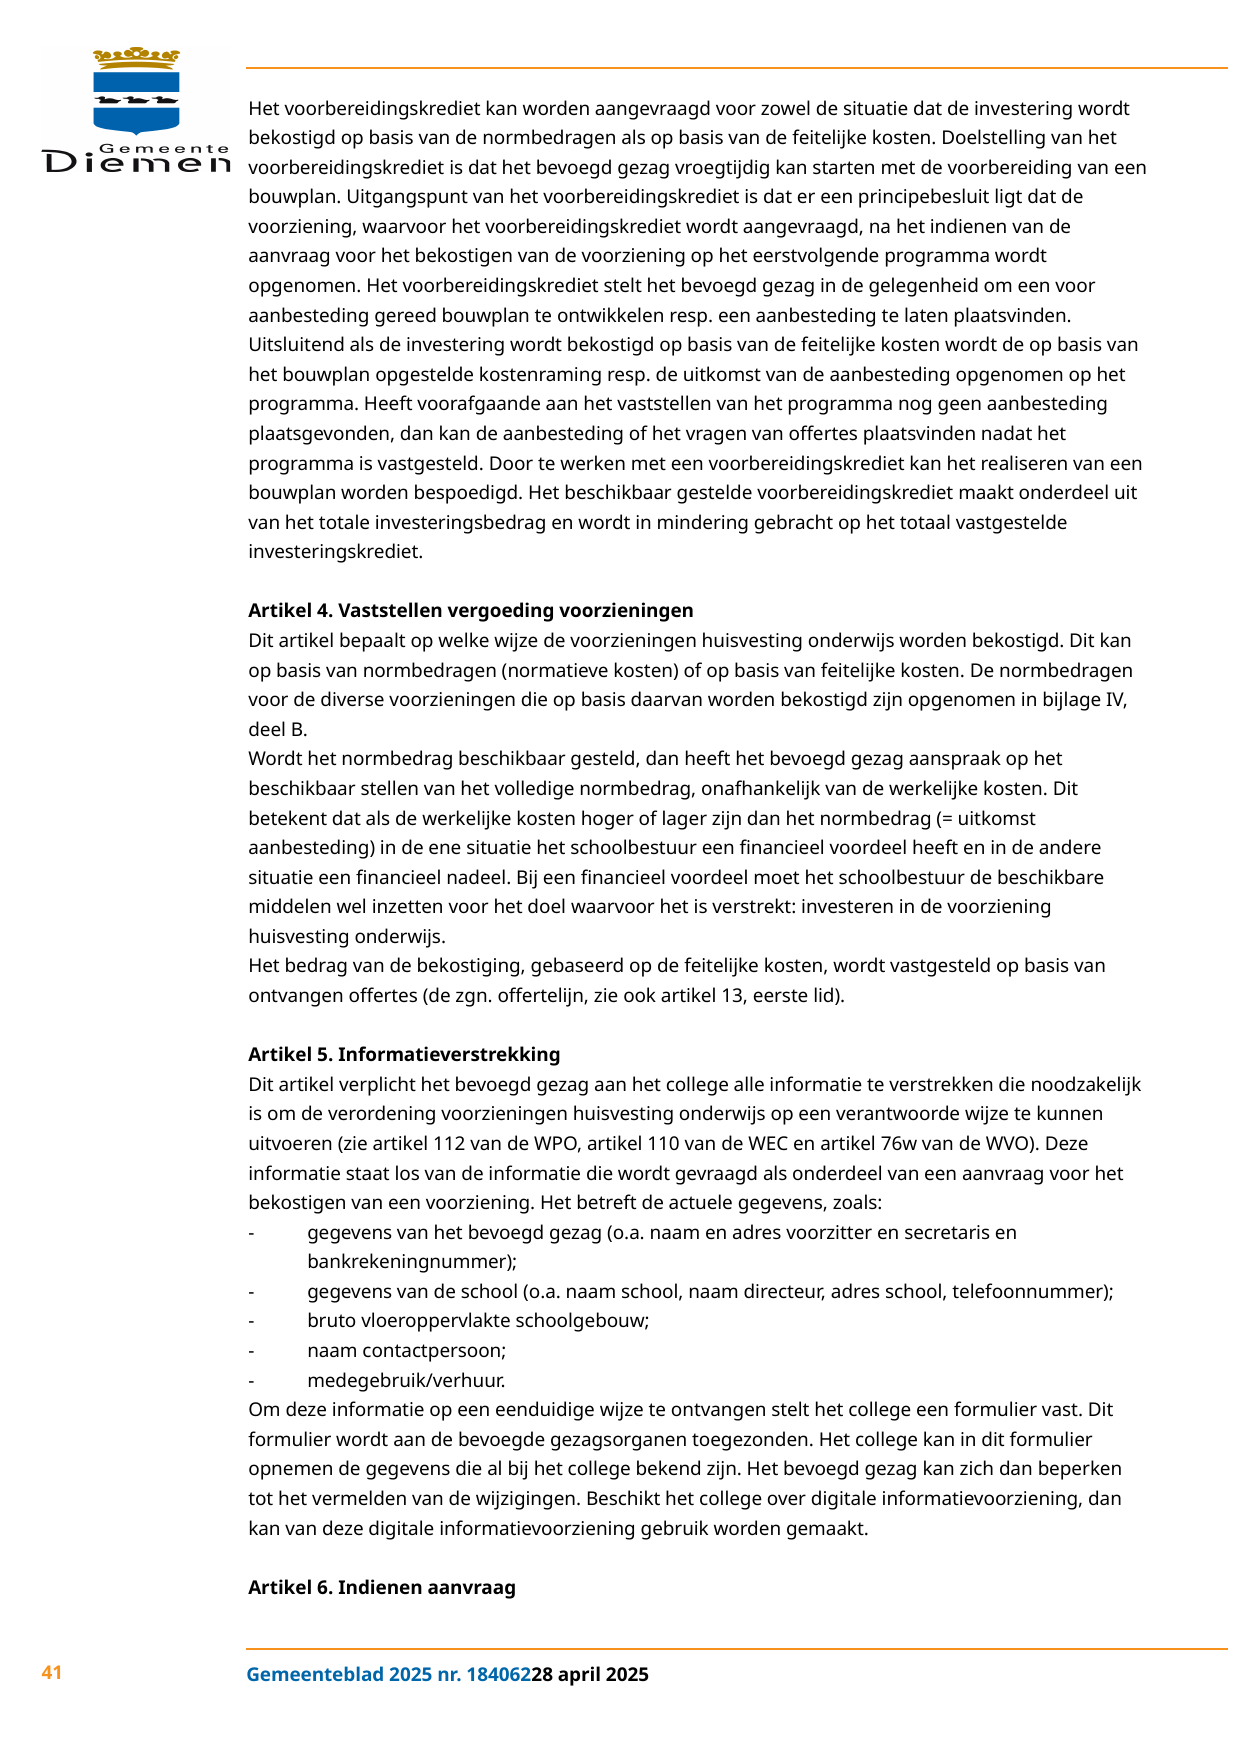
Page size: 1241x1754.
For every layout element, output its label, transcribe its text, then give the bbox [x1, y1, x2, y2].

text Artikel 5. Informatieverstrekking [248, 1041, 1152, 1067]
list naam contactpersoon; [248, 1337, 1152, 1363]
text Wordt het normbedrag beschikbaar gesteld, dan heeft het bevoegd gezag aanspraak op het beschikbaar stellen van het volledige normbedrag, onafhankelijk van de werkelijke kosten. Dit betekent dat als de werkelijke kosten hoger of lager zijn dan het normbedrag (= uitkomst aanbesteding) in de ene situatie het schoolbestuur een financieel voordeel heeft en in de andere situatie een financieel nadeel. Bij een financieel voordeel moet het schoolbestuur de beschikbare middelen wel inzetten voor het doel waarvoor het is verstrekt: investeren in de voorziening huisvesting onderwijs. [248, 746, 1152, 949]
text Artikel 6. Indienen aanvraag [248, 1574, 1152, 1600]
text Het bedrag van de bekostiging, gebaseerd op de feitelijke kosten, wordt vastgesteld op basis van ontvangen offertes (de zgn. offertelijn, zie ook artikel 13, eerste lid). [248, 953, 1152, 1008]
list medegebruik/verhuur. [248, 1367, 1152, 1393]
text Het voorbereidingskrediet kan worden aangevraagd voor zowel de situatie dat de investering wordt bekostigd op basis van de normbedragen als op basis van de feitelijke kosten. Doelstelling van het voorbereidingskrediet is dat het bevoegd gezag vroegtijdig kan starten met de voorbereiding van een bouwplan. Uitgangspunt van het voorbereidingskrediet is dat er een principebesluit ligt dat de voorziening, waarvoor het voorbereidingskrediet wordt aangevraagd, na het indienen van de aanvraag voor het bekostigen van de voorziening op het eerstvolgende programma wordt opgenomen. Het voorbereidingskrediet stelt het bevoegd gezag in de gelegenheid om een voor aanbesteding gereed bouwplan te ontwikkelen resp. een aanbesteding te laten plaatsvinden. Uitsluitend als de investering wordt bekostigd op basis van de feitelijke kosten wordt de op basis van het bouwplan opgestelde kostenraming resp. de uitkomst van de aanbesteding opgenomen op het programma. Heeft voorafgaande aan het vaststellen van het programma nog geen aanbesteding plaatsgevonden, dan kan de aanbesteding of het vragen van offertes plaatsvinden nadat het programma is vastgesteld. Door te werken met een voorbereidingskrediet kan het realiseren van een bouwplan worden bespoedigd. Het beschikbaar gestelde voorbereidingskrediet maakt onderdeel uit van het totale investeringsbedrag en wordt in mindering gebracht op het totaal vastgestelde investeringskrediet. [248, 95, 1152, 564]
list gegevens van het bevoegd gezag (o.a. naam en adres voorzitter en secretaris en bankrekeningnummer); [248, 1219, 1152, 1274]
list gegevens van de school (o.a. naam school, naam directeur, adres school, telefoonnummer); [248, 1278, 1152, 1304]
text Om deze informatie op een eenduidige wijze te ontvangen stelt het college een formulier vast. Dit formulier wordt aan de bevoegde gezagsorganen toegezonden. Het college kan in dit formulier opnemen de gegevens die al bij het college bekend zijn. Het bevoegd gezag kan zich dan beperken tot het vermelden van de wijzigingen. Beschikt het college over digitale informatievoorziening, dan kan van deze digitale informatievoorziening gebruik worden gemaakt. [248, 1396, 1152, 1541]
text Dit artikel verplicht het bevoegd gezag aan het college alle informatie te verstrekken die noodzakelijk is om de verordening voorzieningen huisvesting onderwijs op een verantwoorde wijze te kunnen uitvoeren (zie artikel 112 van de WPO, artikel 110 van de WEC en artikel 76w van de WVO). Deze informatie staat los van de informatie die wordt gevraagd als onderdeel van een aanvraag voor het bekostigen van een voorziening. Het betreft de actuele gegevens, zoals: [248, 1071, 1152, 1215]
picture [41, 47, 231, 172]
text Dit artikel bepaalt op welke wijze de voorzieningen huisvesting onderwijs worden bekostigd. Dit kan op basis van normbedragen (normatieve kosten) of op basis van feitelijke kosten. De normbedragen voor de diverse voorzieningen die op basis daarvan worden bekostigd zijn opgenomen in bijlage IV, deel B. [248, 627, 1152, 742]
list bruto vloeroppervlakte schoolgebouw; [248, 1308, 1152, 1333]
text Artikel 4. Vaststellen vergoeding voorzieningen [248, 598, 1152, 623]
